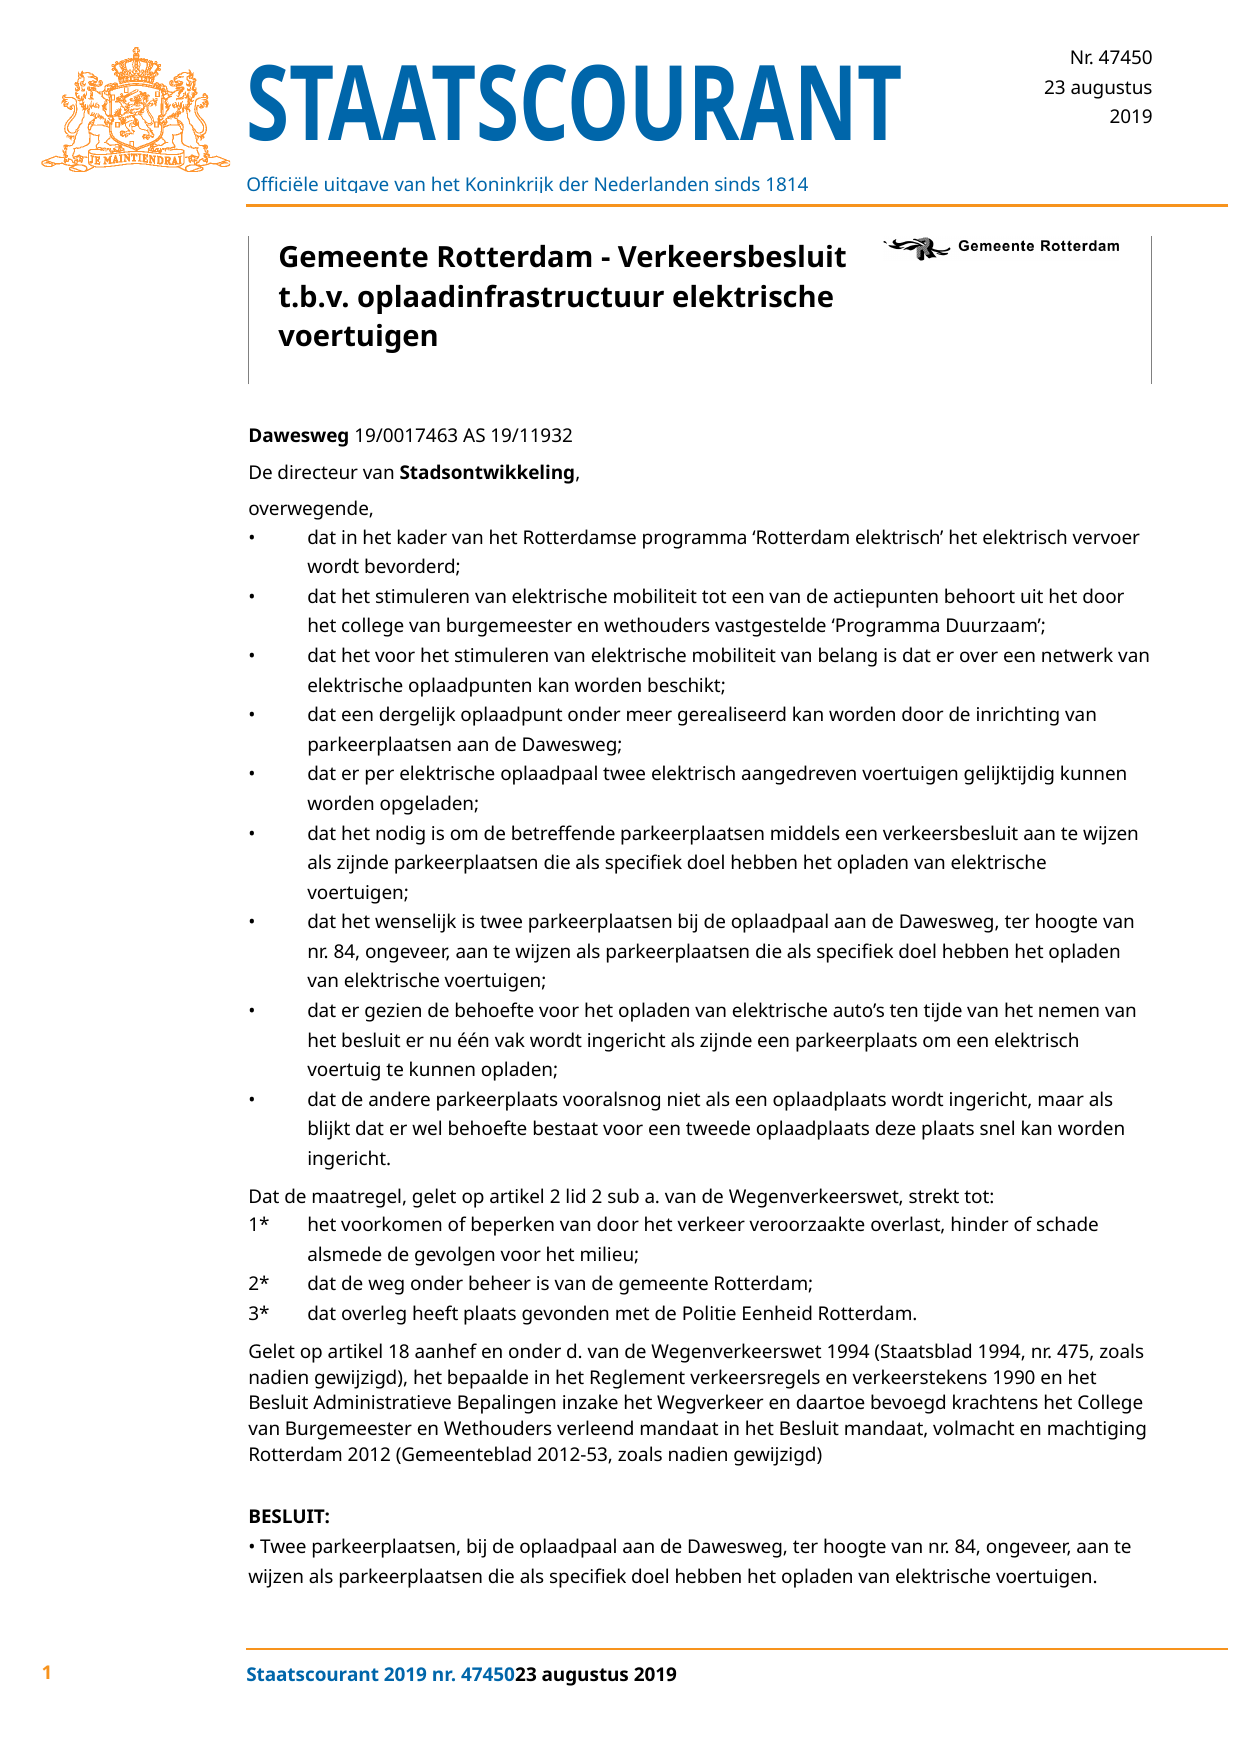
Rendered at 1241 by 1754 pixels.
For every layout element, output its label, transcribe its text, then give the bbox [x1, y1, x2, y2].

list dat het voor het stimuleren van elektrische mobiliteit van belang is dat er over een netwerk van elektrische oplaadpunten kan worden beschikt; [248, 642, 1152, 698]
list dat er gezien de behoefte voor het opladen van elektrische auto’s ten tijde van het nemen van het besluit er nu één vak wordt ingericht als zijnde een parkeerplaats om een elektrisch voertuig te kunnen opladen; [248, 997, 1152, 1082]
text Gelet op artikel 18 aanhef en onder d. van de Wegenverkeerswet 1994 (Staatsblad 1994, nr. 475, zoals nadien gewijzigd), het bepaalde in het Reglement verkeersregels en verkeerstekens 1990 en het Besluit Administratieve Bepalingen inzake het Wegverkeer en daartoe bevoegd krachtens het College van Burgemeester en Wethouders verleend mandaat in het Besluit mandaat, volmacht en machtiging Rotterdam 2012 (Gemeenteblad 2012-53, zoals nadien gewijzigd) [248, 1338, 1152, 1467]
picture [882, 236, 1119, 261]
text overwegende, [248, 496, 1152, 521]
table_header [850, 236, 1151, 384]
list dat het wenselijk is twee parkeerplaatsen bij de oplaadpaal aan de Dawesweg, ter hoogte van nr. 84, ongeveer, aan te wijzen als parkeerplaatsen die als specifiek doel hebben het opladen van elektrische voertuigen; [248, 908, 1152, 993]
text Dat de maatregel, gelet op artikel 2 lid 2 sub a. van de Wegenverkeerswet, strekt tot: [248, 1183, 1152, 1209]
table_header Gemeente Rotterdam - Verkeersbesluit t.b.v. oplaadinfrastructuur elektrische voertuigen [249, 236, 850, 384]
list dat er per elektrische oplaadpaal twee elektrisch aangedreven voertuigen gelijktijdig kunnen worden opgeladen; [248, 761, 1152, 816]
list dat het nodig is om de betreffende parkeerplaatsen middels een verkeersbesluit aan te wijzen als zijnde parkeerplaatsen die als specifiek doel hebben het opladen van elektrische voertuigen; [248, 820, 1152, 905]
list dat overleg heeft plaats gevonden met de Politie Eenheid Rotterdam. [248, 1300, 1152, 1326]
list het voorkomen of beperken van door het verkeer veroorzaakte overlast, hinder of schade alsmede de gevolgen voor het milieu; [248, 1211, 1152, 1267]
list dat de andere parkeerplaats vooralsnog niet als een oplaadplaats wordt ingericht, maar als blijkt dat er wel behoefte bestaat voor een tweede oplaadplaats deze plaats snel kan worden ingericht. [248, 1086, 1152, 1171]
text BESLUIT: [248, 1504, 1152, 1529]
list dat de weg onder beheer is van de gemeente Rotterdam; [248, 1271, 1152, 1296]
text De directeur van Stadsontwikkeling, [248, 459, 1152, 485]
list dat in het kader van het Rotterdamse programma ‘Rotterdam elektrisch’ het elektrisch vervoer wordt bevorderd; [248, 524, 1152, 579]
text Dawesweg 19/0017463 AS 19/11932 [248, 422, 1152, 448]
picture [41, 47, 231, 172]
list dat het stimuleren van elektrische mobiliteit tot een van de actiepunten behoort uit het door het college van burgemeester en wethouders vastgestelde ‘Programma Duurzaam’; [248, 583, 1152, 638]
list dat een dergelijk oplaadpunt onder meer gerealiseerd kan worden door de inrichting van parkeerplaatsen aan de Dawesweg; [248, 701, 1152, 757]
text • Twee parkeerplaatsen, bij de oplaadpaal aan de Dawesweg, ter hoogte van nr. 84, ongeveer, aan te wijzen als parkeerplaatsen die als specifiek doel hebben het opladen van elektrische voertuigen. [248, 1533, 1152, 1589]
